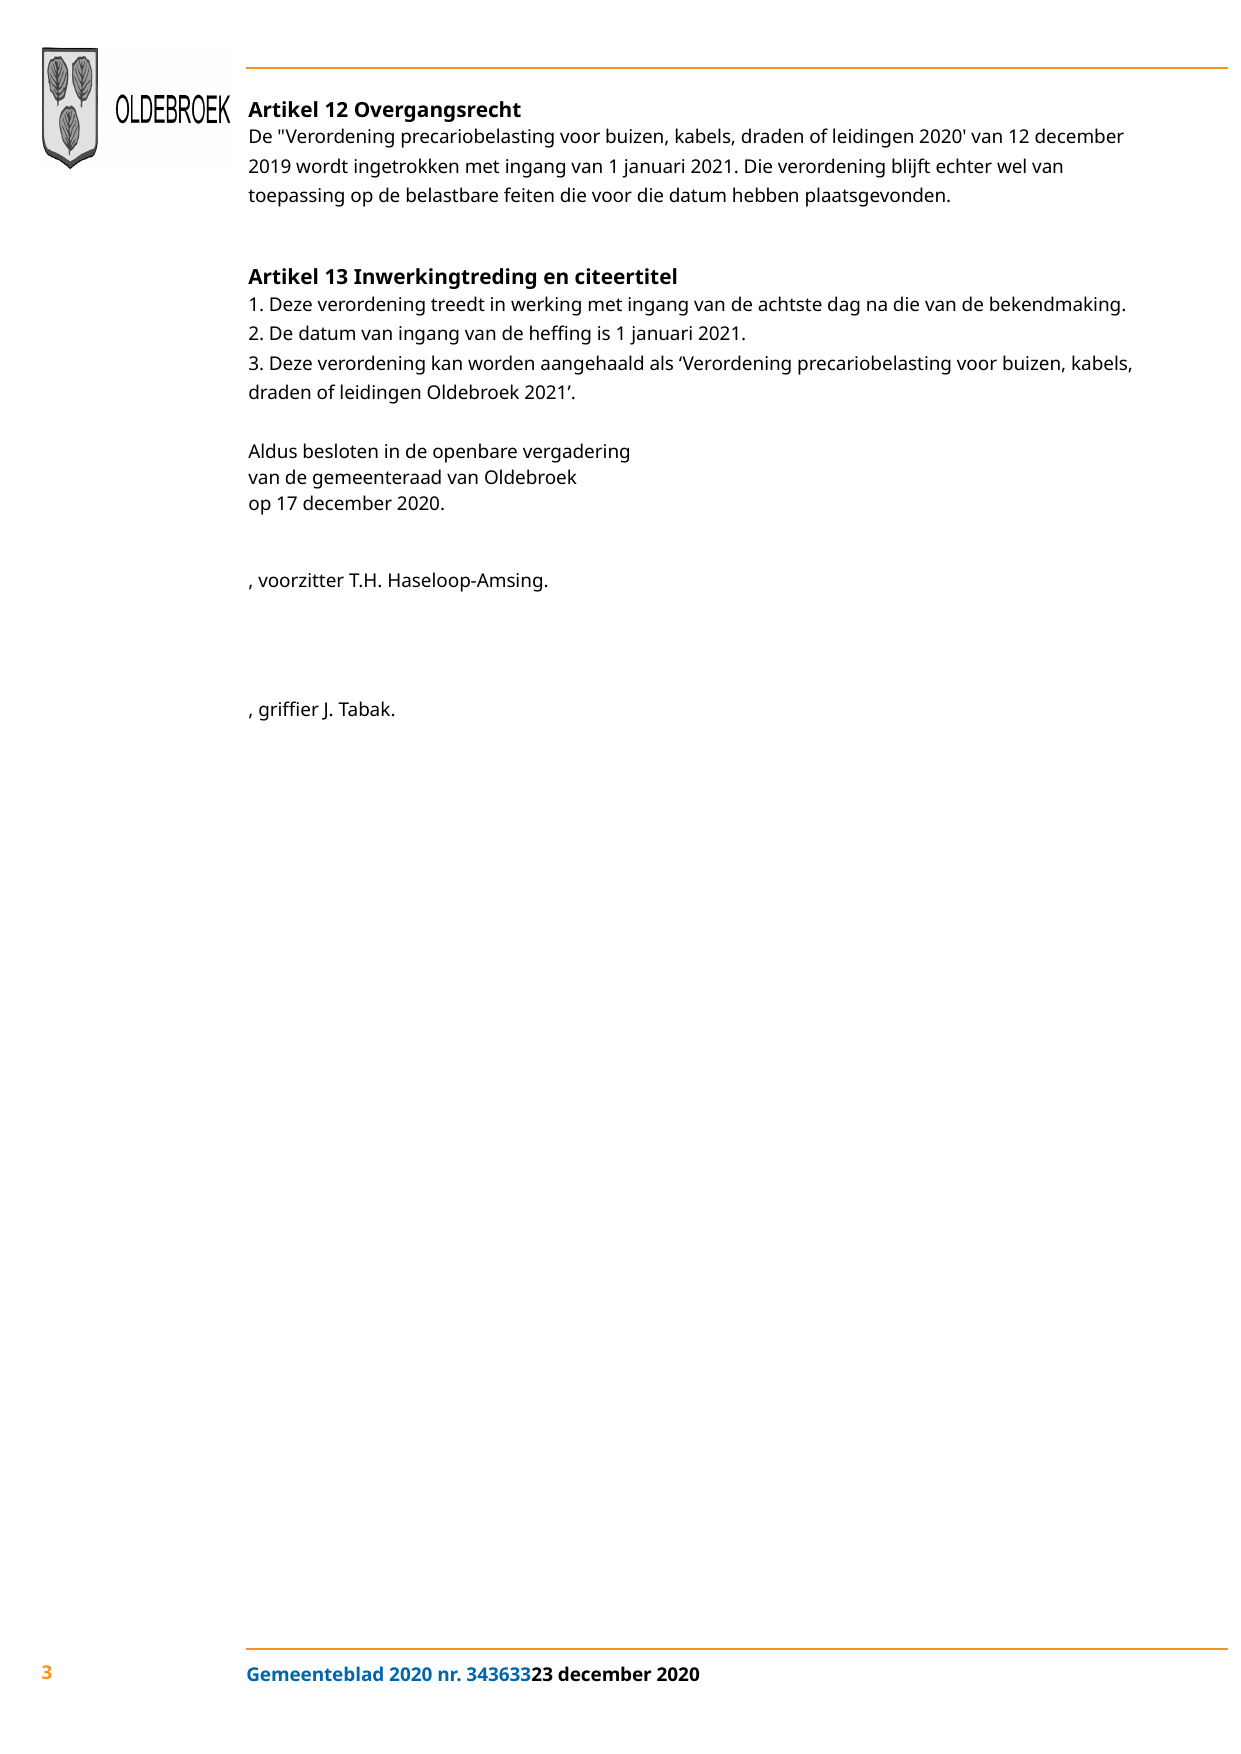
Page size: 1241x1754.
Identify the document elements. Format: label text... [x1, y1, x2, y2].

text van de gemeenteraad van Oldebroek [248, 464, 1152, 490]
text De "Verordening precariobelasting voor buizen, kabels, draden of leidingen 2020' van 12 december 2019 wordt ingetrokken met ingang van 1 januari 2021. Die verordening blijft echter wel van toepassing op de belastbare feiten die voor die datum hebben plaatsgevonden. [248, 123, 1152, 208]
text , griffier J. Tabak. [248, 696, 1152, 722]
text op 17 december 2020. [248, 490, 1152, 516]
text Aldus besloten in de openbare vergadering [248, 439, 1152, 464]
text 3. Deze verordening kan worden aangehaald als ‘Verordening precariobelasting voor buizen, kabels, draden of leidingen Oldebroek 2021’. [248, 350, 1152, 405]
text 2. De datum van ingang van de heffing is 1 januari 2021. [248, 320, 1152, 346]
text Artikel 13 Inwerkingtreding en citeertitel [248, 262, 1152, 291]
text 1. Deze verordening treedt in werking met ingang van de achtste dag na die van de bekendmaking. [248, 291, 1152, 317]
picture [41, 47, 231, 172]
text Artikel 12 Overgangsrecht [248, 95, 1152, 123]
text , voorzitter T.H. Haseloop-Amsing. [248, 567, 1152, 593]
